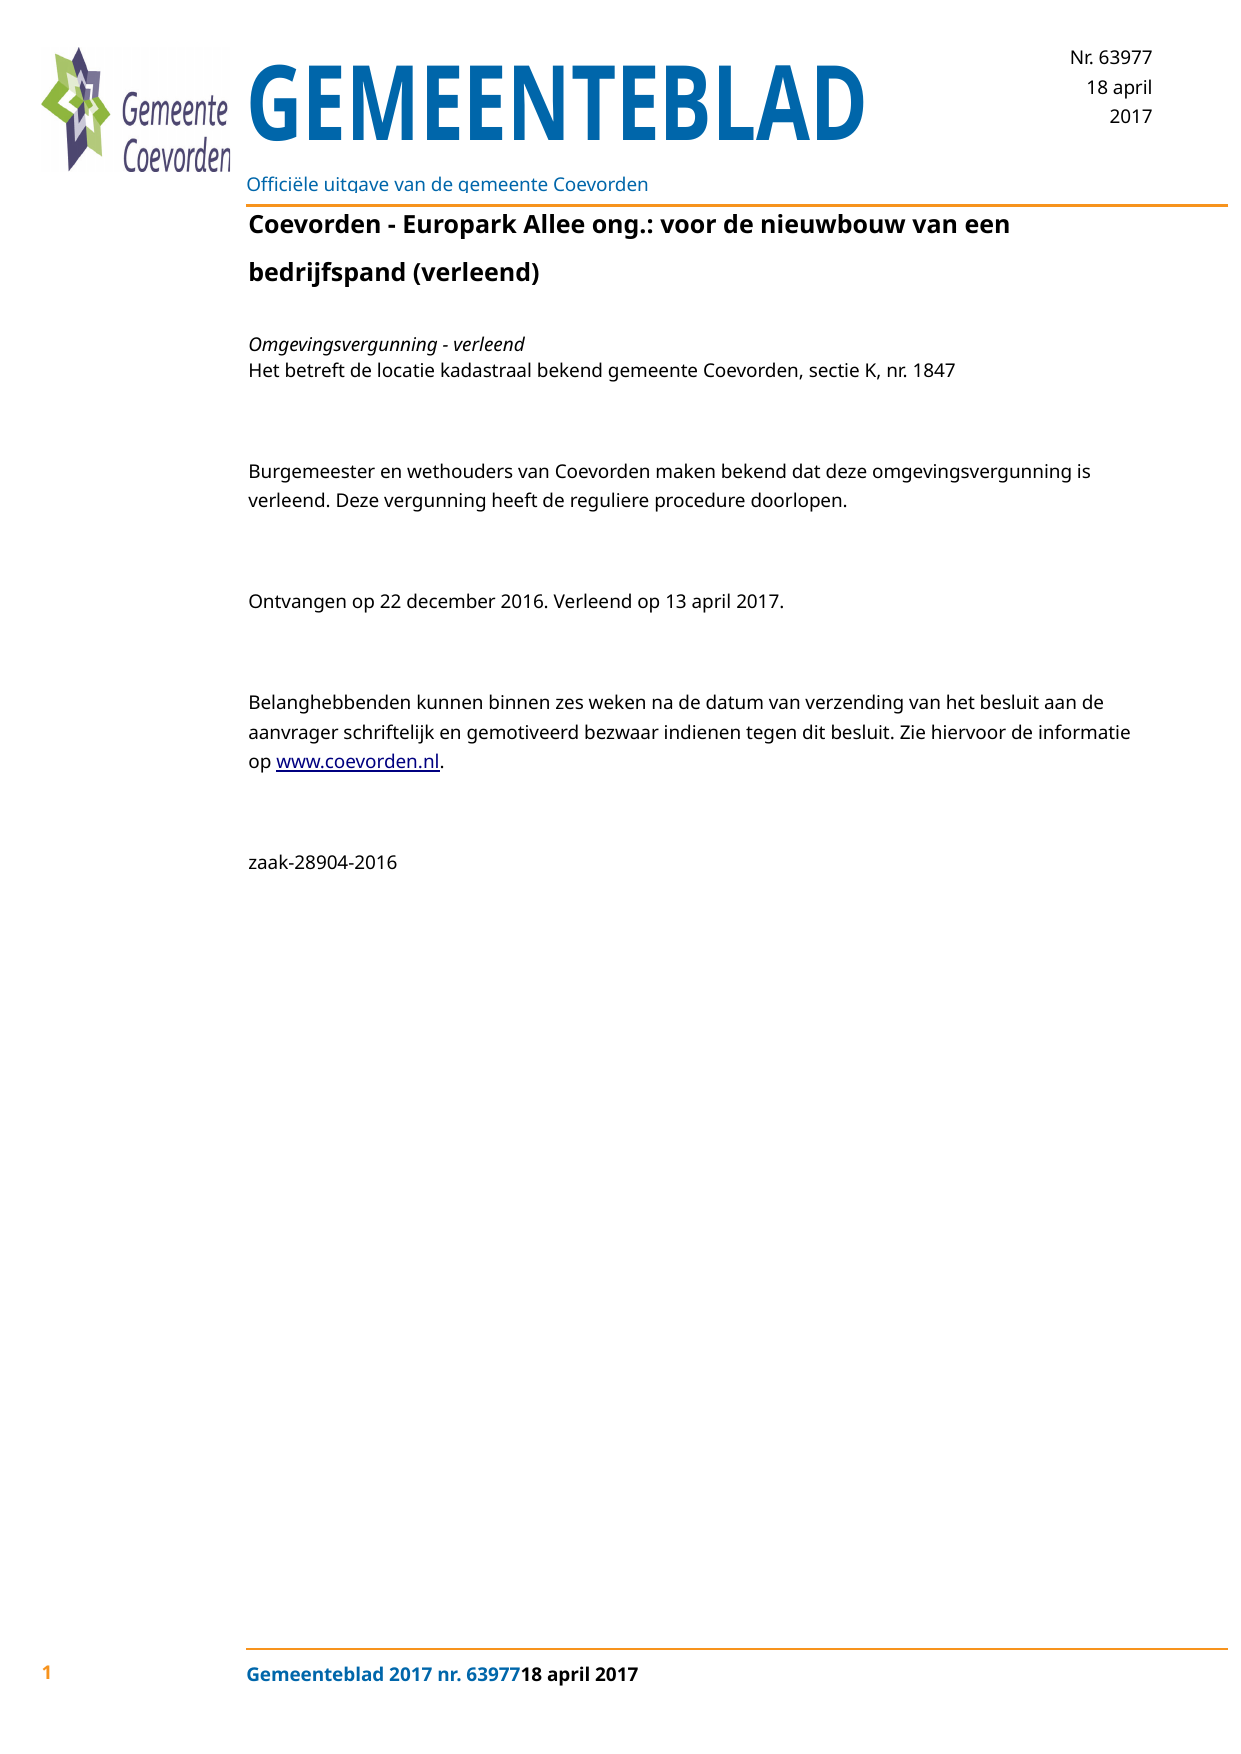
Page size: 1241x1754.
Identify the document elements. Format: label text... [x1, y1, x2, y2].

text Het betreft de locatie kadastraal bekend gemeente Coevorden, sectie K, nr. 1847 [248, 357, 1152, 383]
text Coevorden - Europark Allee ong.: voor de nieuwbouw van een bedrijfspand (verleend) [248, 207, 1152, 288]
text Ontvangen op 22 december 2016. Verleend op 13 april 2017. [248, 588, 1152, 614]
text Omgevingsvergunning - verleend [248, 331, 1152, 357]
text Belanghebbenden kunnen binnen zes weken na de datum van verzending van het besluit aan de aanvrager schriftelijk en gemotiveerd bezwaar indienen tegen dit besluit. Zie hiervoor de informatie op www.coevorden.nl. [248, 689, 1152, 774]
text Burgemeester en wethouders van Coevorden maken bekend dat deze omgevingsvergunning is verleend. Deze vergunning heeft de reguliere procedure doorlopen. [248, 458, 1152, 513]
text zaak-28904-2016 [248, 849, 1152, 875]
picture [41, 47, 231, 172]
